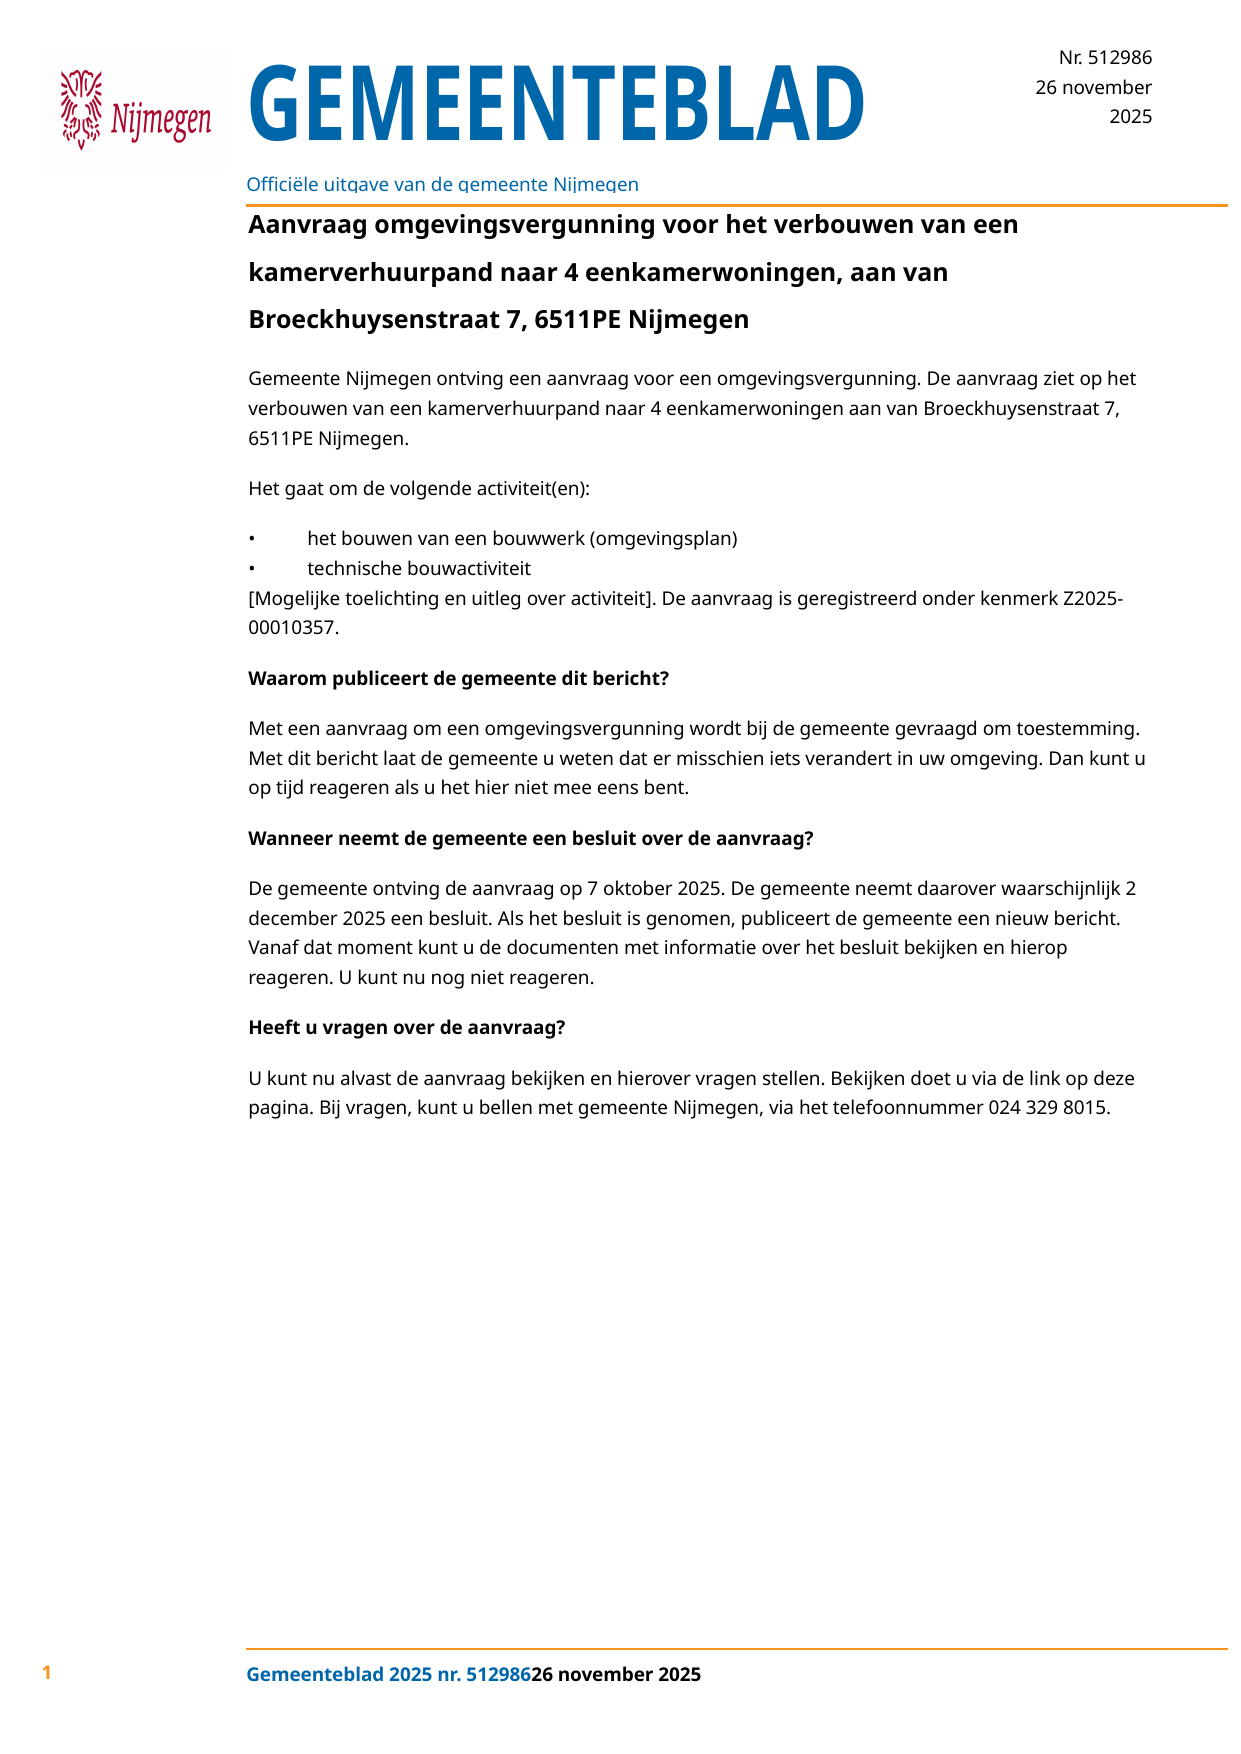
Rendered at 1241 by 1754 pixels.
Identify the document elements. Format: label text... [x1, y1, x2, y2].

text Heeft u vragen over de aanvraag? [248, 1014, 1152, 1040]
text Wanneer neemt de gemeente een besluit over de aanvraag? [248, 825, 1152, 850]
text De gemeente ontving de aanvraag op 7 oktober 2025. De gemeente neemt daarover waarschijnlijk 2 december 2025 een besluit. Als het besluit is genomen, publiceert de gemeente een nieuw bericht. Vanaf dat moment kunt u de documenten met informatie over het besluit bekijken en hierop reageren. U kunt nu nog niet reageren. [248, 875, 1152, 989]
text Waarom publiceert de gemeente dit bericht? [248, 665, 1152, 690]
picture [41, 47, 231, 172]
list technische bouwactiviteit [248, 555, 1152, 581]
text U kunt nu alvast de aanvraag bekijken en hierover vragen stellen. Bekijken doet u via de link op deze pagina. Bij vragen, kunt u bellen met gemeente Nijmegen, via het telefoonnummer 024 329 8015. [248, 1065, 1152, 1120]
text Aanvraag omgevingsvergunning voor het verbouwen van een kamerverhuurpand naar 4 eenkamerwoningen, aan van Broeckhuysenstraat 7, 6511PE Nijmegen [248, 207, 1152, 336]
list het bouwen van een bouwwerk (omgevingsplan) [248, 526, 1152, 551]
text Gemeente Nijmegen ontving een aanvraag voor een omgevingsvergunning. De aanvraag ziet op het verbouwen van een kamerverhuurpand naar 4 eenkamerwoningen aan van Broeckhuysenstraat 7, 6511PE Nijmegen. [248, 366, 1152, 450]
text Het gaat om de volgende activiteit(en): [248, 475, 1152, 501]
text [Mogelijke toelichting en uitleg over activiteit]. De aanvraag is geregistreerd onder kenmerk Z2025-00010357. [248, 585, 1152, 640]
text Met een aanvraag om een omgevingsvergunning wordt bij de gemeente gevraagd om toestemming. Met dit bericht laat de gemeente u weten dat er misschien iets verandert in uw omgeving. Dan kunt u op tijd reageren als u het hier niet mee eens bent. [248, 715, 1152, 800]
